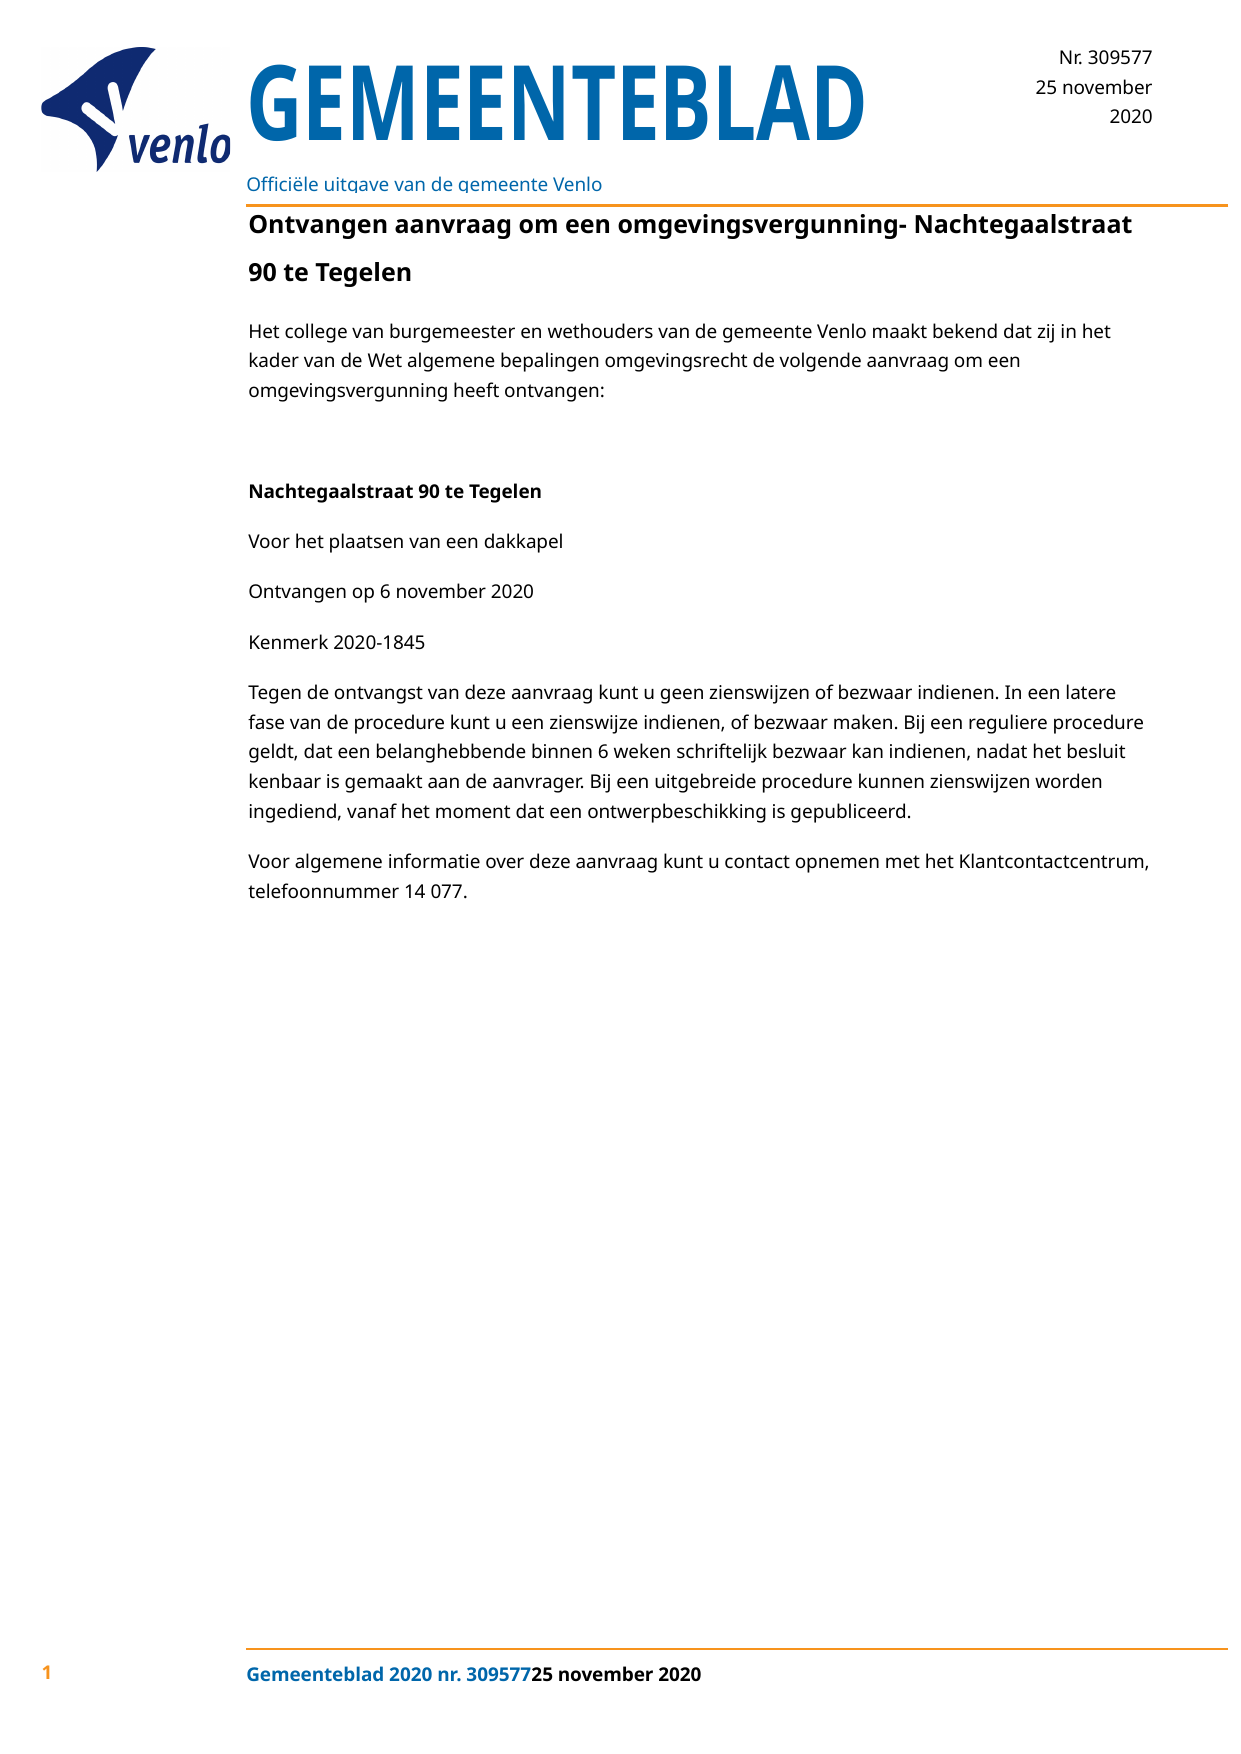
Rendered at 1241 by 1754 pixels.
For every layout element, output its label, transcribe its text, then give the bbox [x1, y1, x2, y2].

picture [41, 47, 231, 172]
text Nachtegaalstraat 90 te Tegelen [248, 478, 1152, 504]
text Voor algemene informatie over deze aanvraag kunt u contact opnemen met het Klantcontactcentrum, telefoonnummer 14 077. [248, 848, 1152, 904]
text Het college van burgemeester en wethouders van de gemeente Venlo maakt bekend dat zij in het kader van de Wet algemene bepalingen omgevingsrecht de volgende aanvraag om een omgevingsvergunning heeft ontvangen: [248, 318, 1152, 403]
text Ontvangen op 6 november 2020 [248, 579, 1152, 604]
text Tegen de ontvangst van deze aanvraag kunt u geen zienswijzen of bezwaar indienen. In een latere fase van de procedure kunt u een zienswijze indienen, of bezwaar maken. Bij een reguliere procedure geldt, dat een belanghebbende binnen 6 weken schriftelijk bezwaar kan indienen, nadat het besluit kenbaar is gemaakt aan de aanvrager. Bij een uitgebreide procedure kunnen zienswijzen worden ingediend, vanaf het moment dat een ontwerpbeschikking is gepubliceerd. [248, 679, 1152, 824]
text Kenmerk 2020-1845 [248, 629, 1152, 655]
text Voor het plaatsen van een dakkapel [248, 528, 1152, 554]
text Ontvangen aanvraag om een omgevingsvergunning- Nachtegaalstraat 90 te Tegelen [248, 207, 1152, 288]
